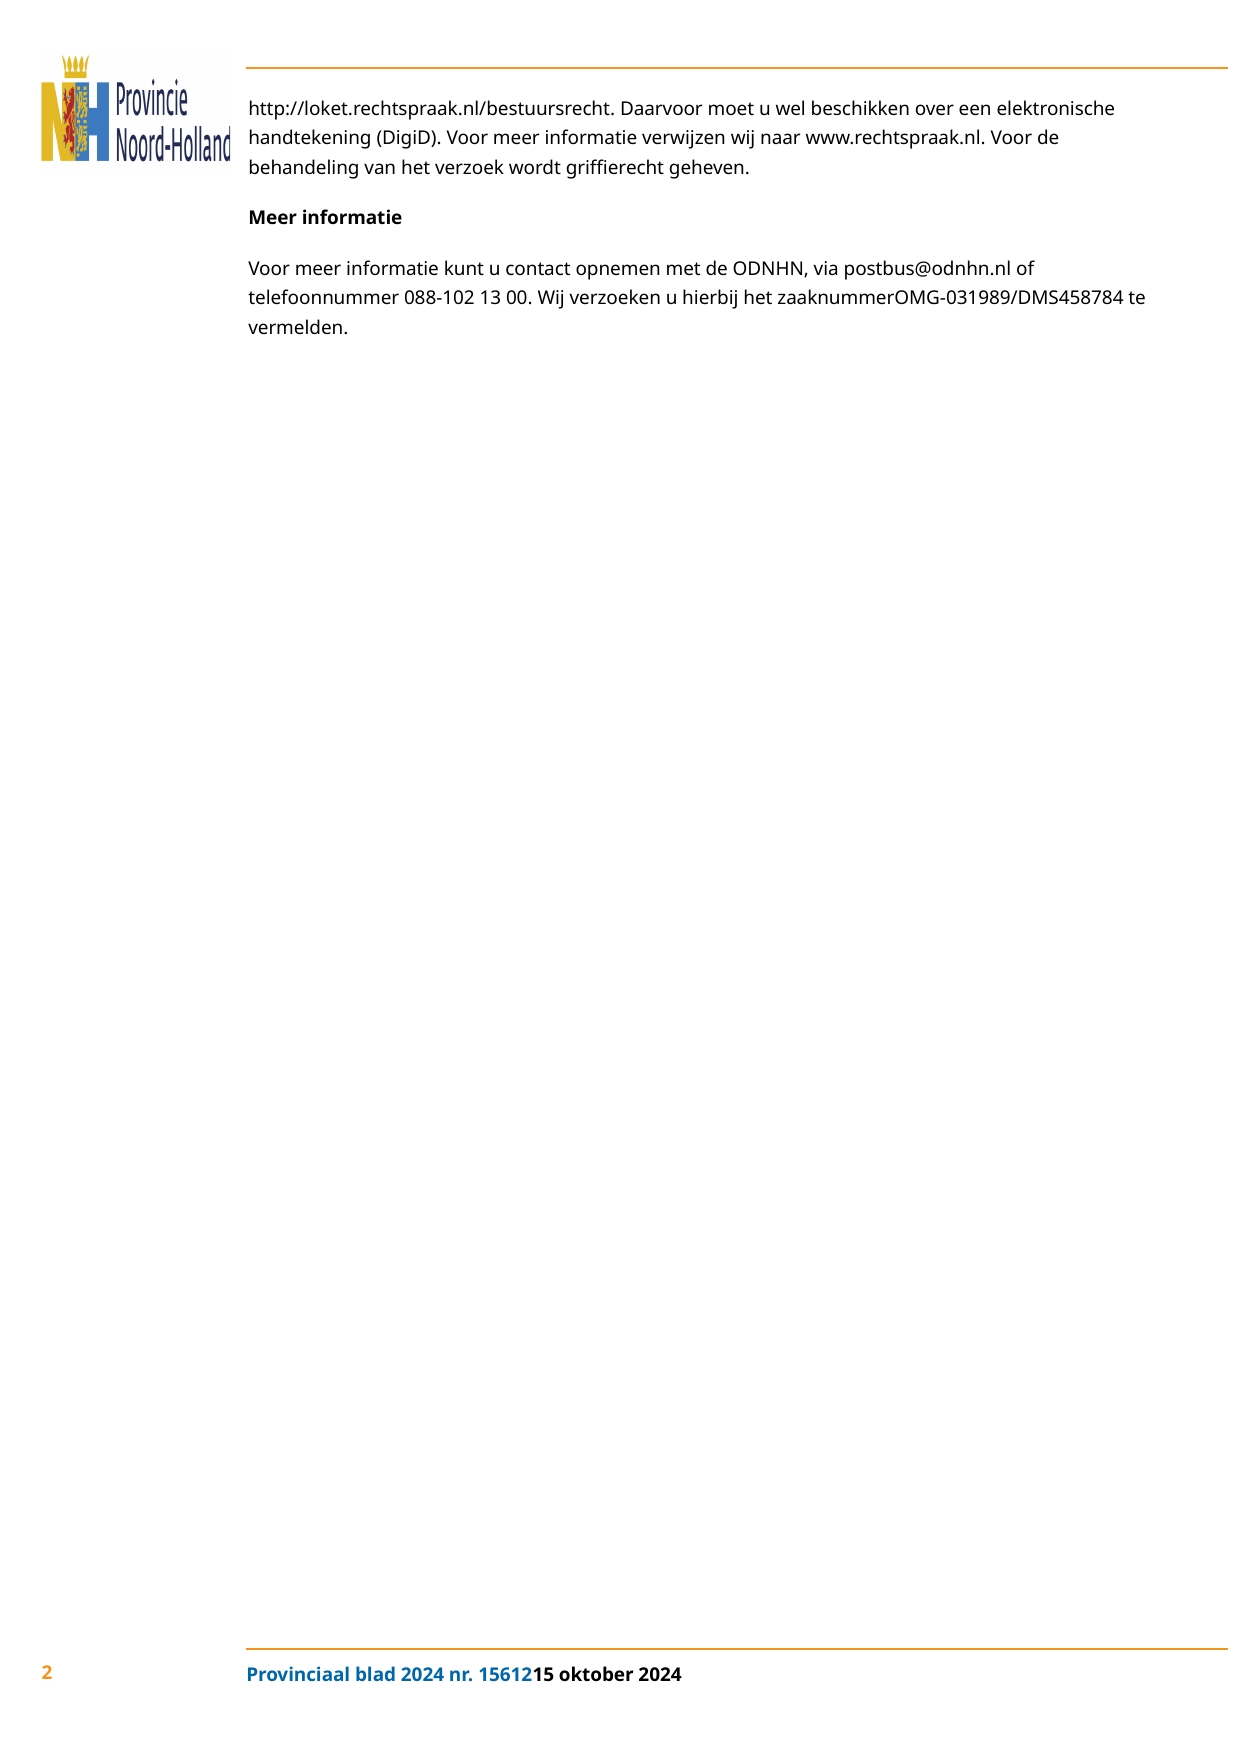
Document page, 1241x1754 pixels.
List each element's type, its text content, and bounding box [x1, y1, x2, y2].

text Meer informatie [248, 204, 1152, 230]
text http://loket.rechtspraak.nl/bestuursrecht. Daarvoor moet u wel beschikken over een elektronische handtekening (DigiD). Voor meer informatie verwijzen wij naar www.rechtspraak.nl. Voor de behandeling van het verzoek wordt griffierecht geheven. [248, 95, 1152, 180]
text Voor meer informatie kunt u contact opnemen met de ODNHN, via postbus@odnhn.nl of telefoonnummer 088-102 13 00. Wij verzoeken u hierbij het zaaknummerOMG-031989/DMS458784 te vermelden. [248, 255, 1152, 340]
picture [41, 47, 231, 172]
